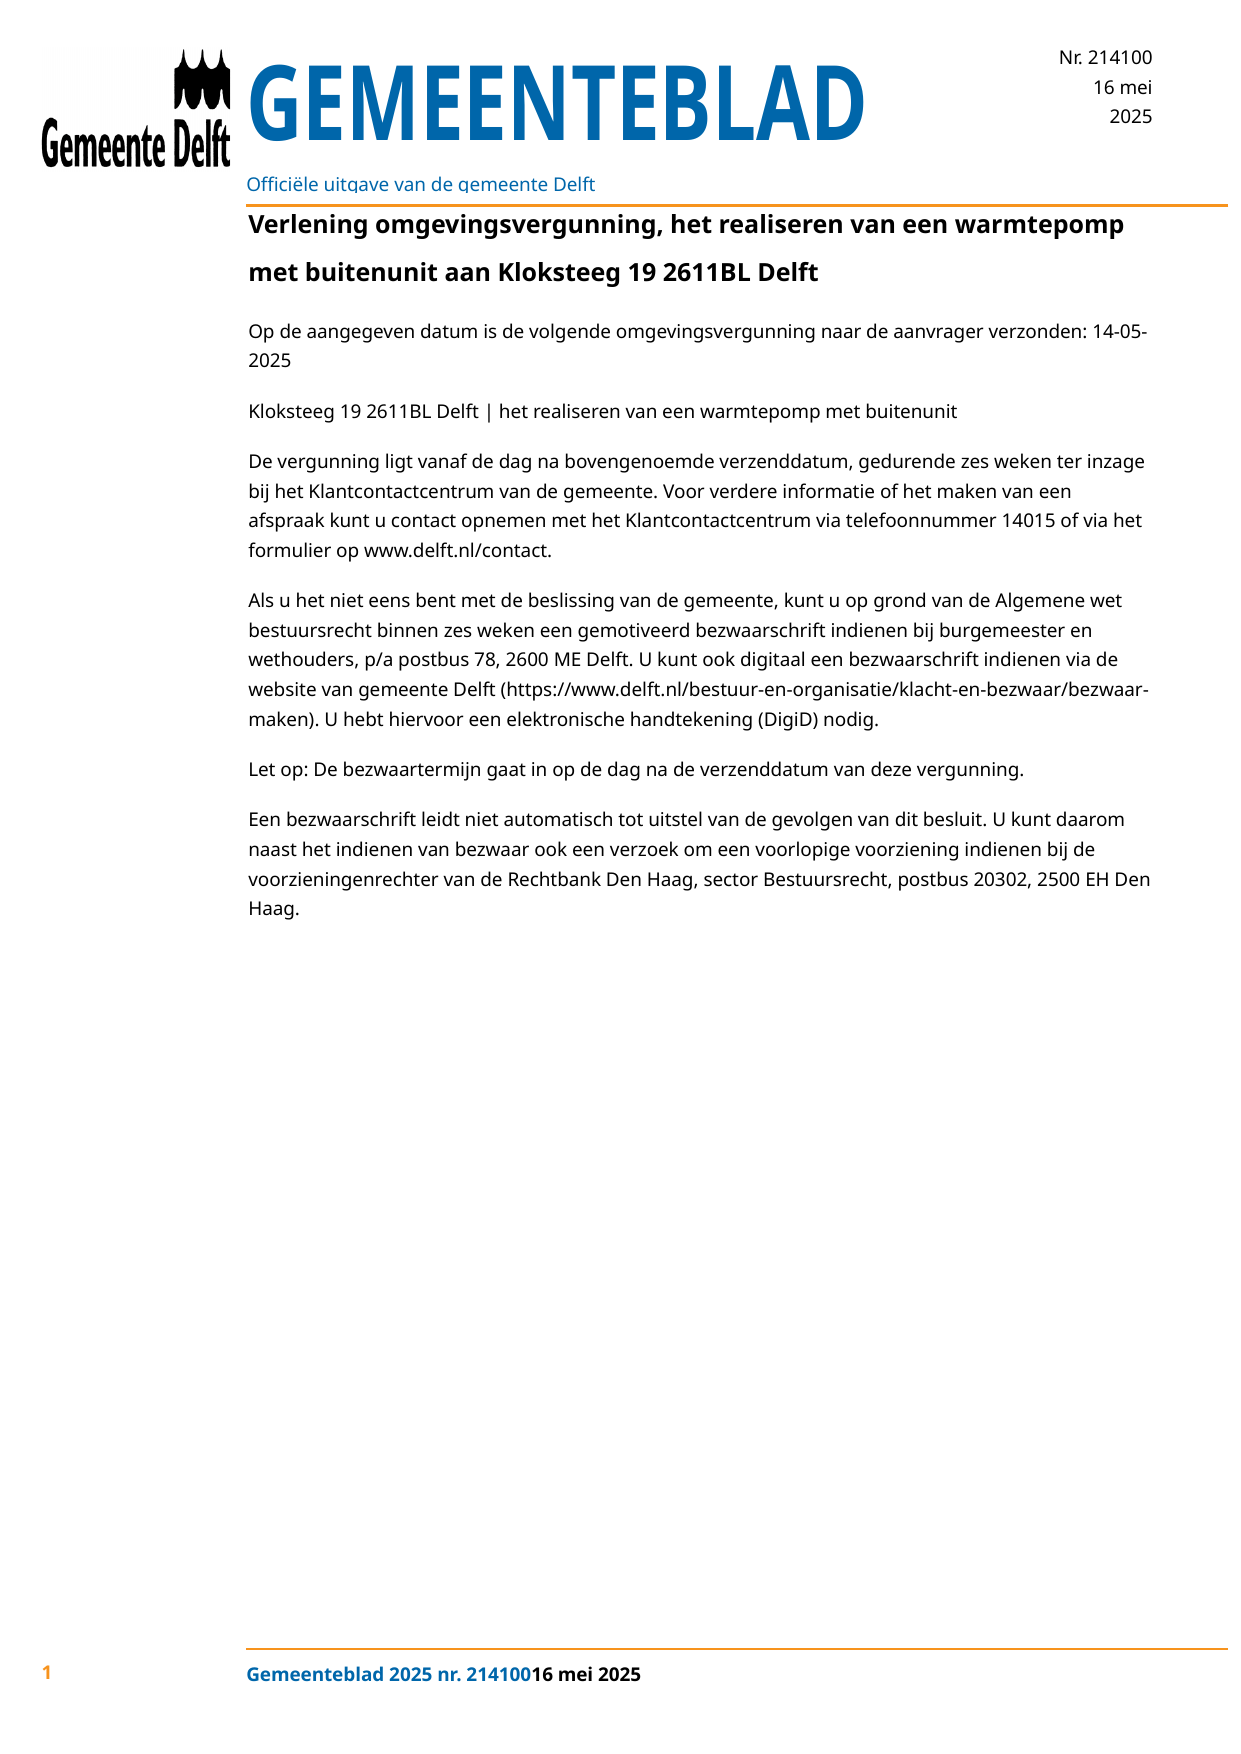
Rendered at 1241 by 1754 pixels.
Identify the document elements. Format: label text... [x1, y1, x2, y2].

text Een bezwaarschrift leidt niet automatisch tot uitstel van de gevolgen van dit besluit. U kunt daarom naast het indienen van bezwaar ook een verzoek om een voorlopige voorziening indienen bij de voorzieningenrechter van de Rechtbank Den Haag, sector Bestuursrecht, postbus 20302, 2500 EH Den Haag. [248, 807, 1152, 921]
text Kloksteeg 19 2611BL Delft | het realiseren van een warmtepomp met buitenunit [248, 398, 1152, 424]
text De vergunning ligt vanaf de dag na bovengenoemde verzenddatum, gedurende zes weken ter inzage bij het Klantcontactcentrum van de gemeente. Voor verdere informatie of het maken van een afspraak kunt u contact opnemen met het Klantcontactcentrum via telefoonnummer 14015 of via het formulier op www.delft.nl/contact. [248, 448, 1152, 563]
text Verlening omgevingsvergunning, het realiseren van een warmtepomp met buitenunit aan Kloksteeg 19 2611BL Delft [248, 207, 1152, 288]
text Let op: De bezwaartermijn gaat in op de dag na de verzenddatum van deze vergunning. [248, 756, 1152, 782]
picture [41, 47, 231, 172]
text Op de aangegeven datum is de volgende omgevingsvergunning naar de aanvrager verzonden: 14-05-2025 [248, 318, 1152, 373]
text Als u het niet eens bent met de beslissing van de gemeente, kunt u op grond van de Algemene wet bestuursrecht binnen zes weken een gemotiveerd bezwaarschrift indienen bij burgemeester en wethouders, p/a postbus 78, 2600 ME Delft. U kunt ook digitaal een bezwaarschrift indienen via de website van gemeente Delft (https://www.delft.nl/bestuur-en-organisatie/klacht-en-bezwaar/bezwaar-maken). U hebt hiervoor een elektronische handtekening (DigiD) nodig. [248, 587, 1152, 732]
